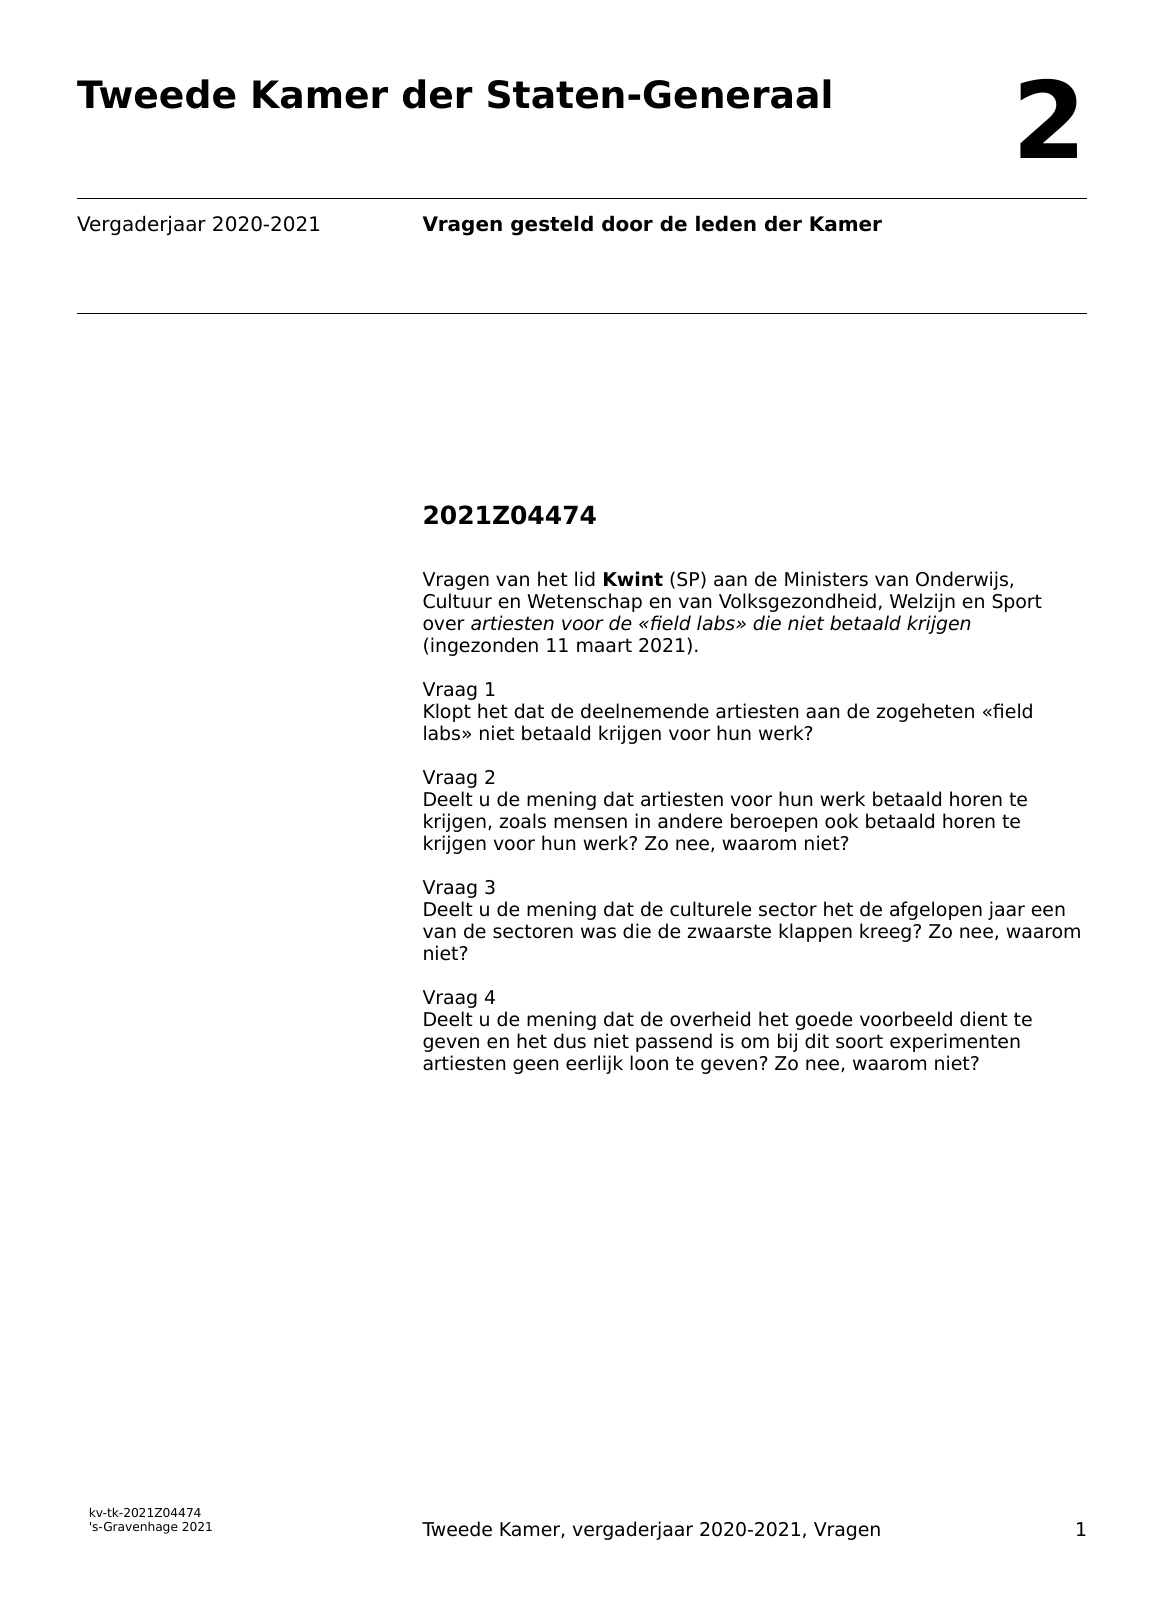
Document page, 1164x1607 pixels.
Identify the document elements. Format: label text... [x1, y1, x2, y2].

text Deelt u de mening dat artiesten voor hun werk betaald horen te krijgen, zoals mensen in andere beroepen ook betaald horen te krijgen voor hun werk? Zo nee, waarom niet? [422, 789, 1087, 855]
text Deelt u de mening dat de culturele sector het de afgelopen jaar een van de sectoren was die de zwaarste klappen kreeg? Zo nee, waarom niet? [422, 899, 1087, 965]
table_header 2 [886, 59, 1087, 198]
text 2021Z04474 [422, 501, 1087, 531]
table_header Tweede Kamer der Staten-Generaal [77, 59, 886, 198]
text Vragen van het lid Kwint (SP) aan de Ministers van Onderwijs, Cultuur en Wetenschap en van Volksgezondheid, Welzijn en Sport over artiesten voor de «field labs» die niet betaald krijgen (ingezonden 11 maart 2021). [422, 569, 1087, 657]
text Vraag 1 [422, 679, 1087, 701]
text Vraag 4 [422, 987, 1087, 1009]
table_cell Vragen gesteld door de leden der Kamer [422, 199, 1087, 313]
table_cell Vergaderjaar 2020-2021 [77, 199, 422, 313]
text 's-Gravenhage 2021 [88, 1520, 323, 1534]
text Klopt het dat de deelnemende artiesten aan de zogeheten «field labs» niet betaald krijgen voor hun werk? [422, 701, 1087, 745]
text Vraag 3 [422, 877, 1087, 899]
text Deelt u de mening dat de overheid het goede voorbeeld dient te geven en het dus niet passend is om bij dit soort experimenten artiesten geen eerlijk loon te geven? Zo nee, waarom niet? [422, 1009, 1087, 1075]
text kv-tk-2021Z04474 [88, 1506, 323, 1520]
text Vraag 2 [422, 767, 1087, 789]
